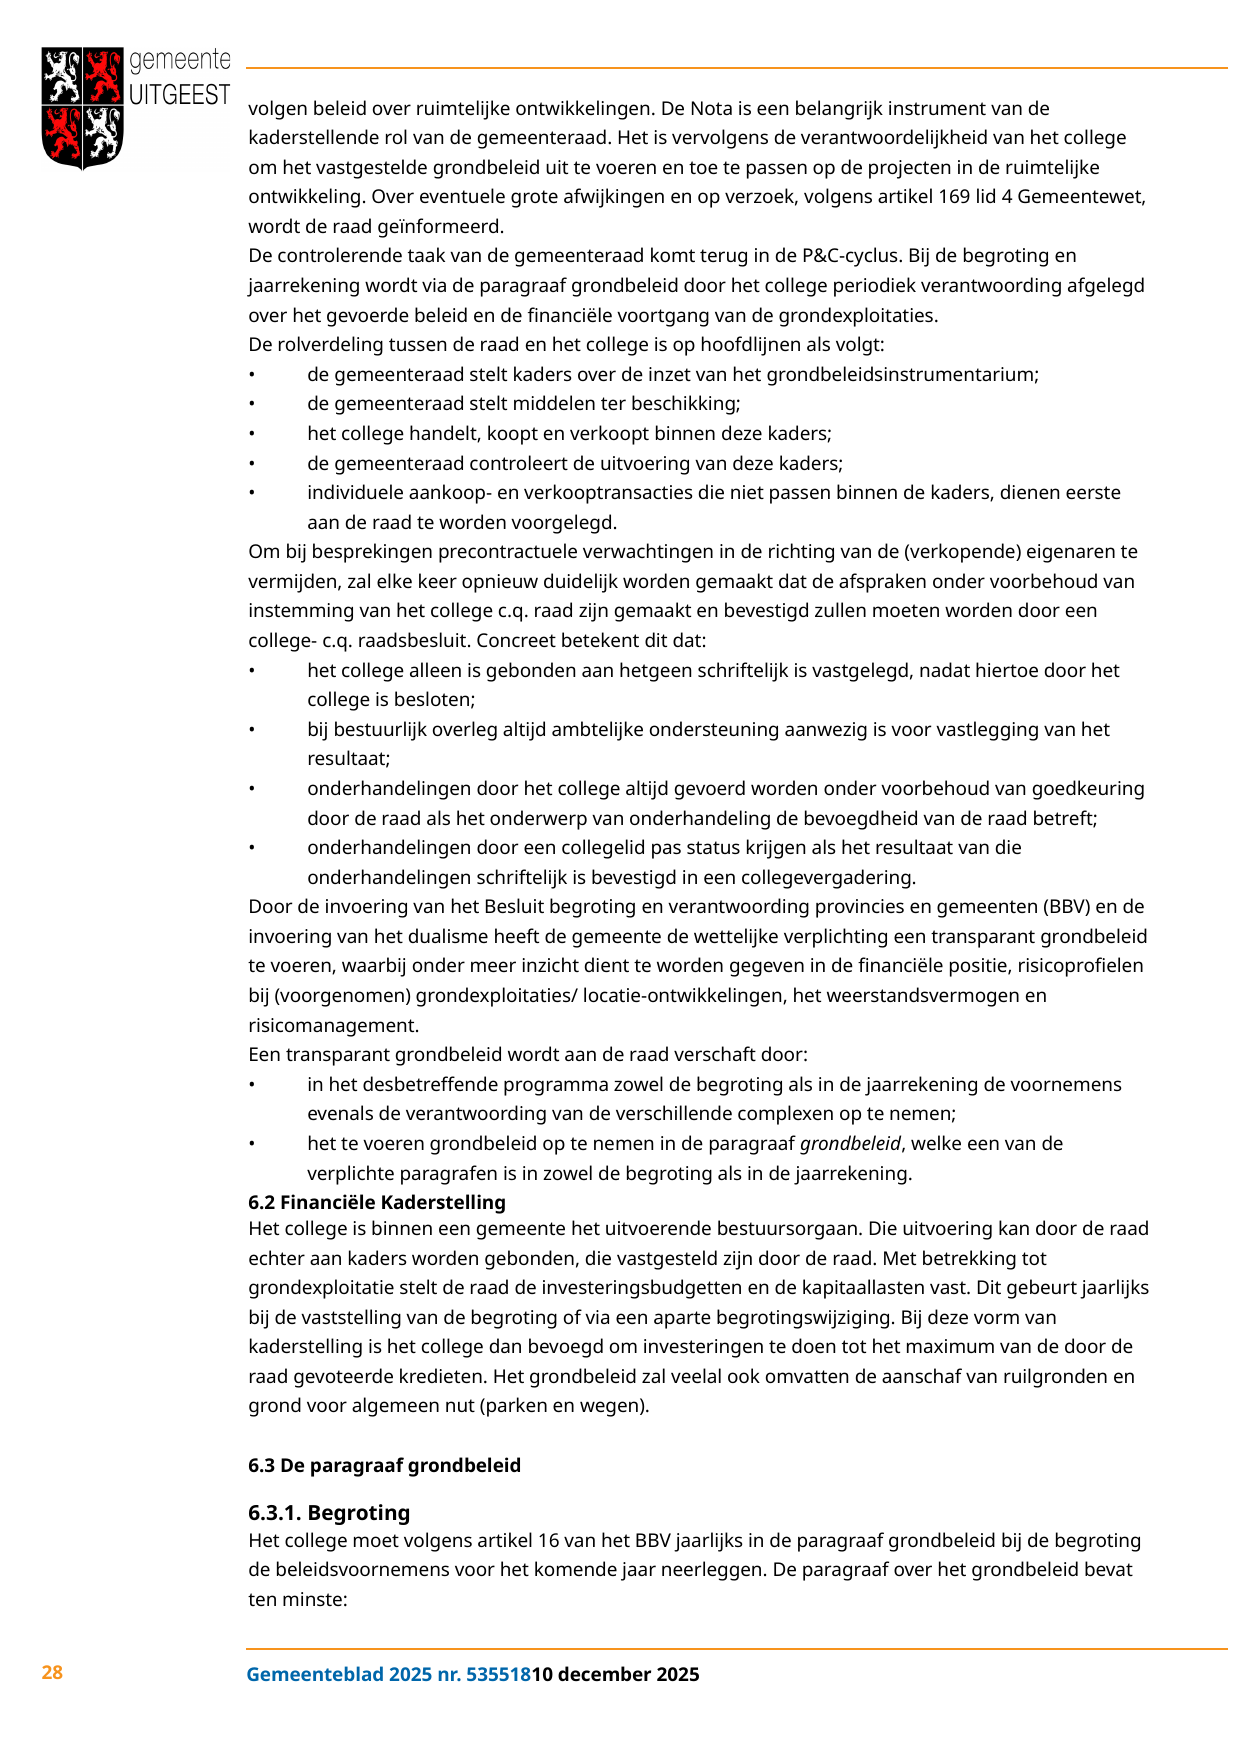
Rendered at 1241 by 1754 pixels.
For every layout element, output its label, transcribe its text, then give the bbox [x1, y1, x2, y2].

list individuele aankoop- en verkooptransacties die niet passen binnen de kaders, dienen eerste aan de raad te worden voorgelegd. [248, 479, 1152, 535]
list het te voeren grondbeleid op te nemen in de paragraaf grondbeleid, welke een van de verplichte paragrafen is in zowel de begroting als in de jaarrekening. [248, 1130, 1152, 1186]
list het college alleen is gebonden aan hetgeen schriftelijk is vastgelegd, nadat hiertoe door het college is besloten; [248, 657, 1152, 712]
text 6.2 Financiële Kaderstelling [248, 1189, 1152, 1215]
list onderhandelingen door een collegelid pas status krijgen als het resultaat van die onderhandelingen schriftelijk is bevestigd in een collegevergadering. [248, 834, 1152, 890]
list onderhandelingen door het college altijd gevoerd worden onder voorbehoud van goedkeuring door de raad als het onderwerp van onderhandeling de bevoegdheid van de raad betreft; [248, 775, 1152, 831]
text 6.3.1. Begroting [248, 1498, 1152, 1527]
list de gemeenteraad stelt middelen ter beschikking; [248, 391, 1152, 416]
list het college handelt, koopt en verkoopt binnen deze kaders; [248, 420, 1152, 446]
picture [41, 47, 231, 172]
text De controlerende taak van de gemeenteraad komt terug in de P&C-cyclus. Bij de begroting en jaarrekening wordt via de paragraaf grondbeleid door het college periodiek verantwoording afgelegd over het gevoerde beleid en de financiële voortgang van de grondexploitaties. [248, 243, 1152, 328]
text Het college is binnen een gemeente het uitvoerende bestuursorgaan. Die uitvoering kan door de raad echter aan kaders worden gebonden, die vastgesteld zijn door de raad. Met betrekking tot grondexploitatie stelt de raad de investeringsbudgetten en de kapitaallasten vast. Dit gebeurt jaarlijks bij de vaststelling van de begroting of via een aparte begrotingswijziging. Bij deze vorm van kaderstelling is het college dan bevoegd om investeringen te doen tot het maximum van de door de raad gevoteerde kredieten. Het grondbeleid zal veelal ook omvatten de aanschaf van ruilgronden en grond voor algemeen nut (parken en wegen). [248, 1215, 1152, 1418]
list bij bestuurlijk overleg altijd ambtelijke ondersteuning aanwezig is voor vastlegging van het resultaat; [248, 716, 1152, 771]
list de gemeenteraad controleert de uitvoering van deze kaders; [248, 450, 1152, 476]
text Om bij besprekingen precontractuele verwachtingen in de richting van de (verkopende) eigenaren te vermijden, zal elke keer opnieuw duidelijk worden gemaakt dat de afspraken onder voorbehoud van instemming van het college c.q. raad zijn gemaakt en bevestigd zullen moeten worden door een college- c.q. raadsbesluit. Concreet betekent dit dat: [248, 538, 1152, 653]
text 6.3 De paragraaf grondbeleid [248, 1452, 1152, 1477]
text Door de invoering van het Besluit begroting en verantwoording provincies en gemeenten (BBV) en de invoering van het dualisme heeft de gemeente de wettelijke verplichting een transparant grondbeleid te voeren, waarbij onder meer inzicht dient te worden gegeven in de financiële positie, risicoprofielen bij (voorgenomen) grondexploitaties/ locatie-ontwikkelingen, het weerstandsvermogen en risicomanagement. [248, 893, 1152, 1038]
list de gemeenteraad stelt kaders over de inzet van het grondbeleidsinstrumentarium; [248, 361, 1152, 387]
text De rolverdeling tussen de raad en het college is op hoofdlijnen als volgt: [248, 331, 1152, 357]
text volgen beleid over ruimtelijke ontwikkelingen. De Nota is een belangrijk instrument van de kaderstellende rol van de gemeenteraad. Het is vervolgens de verantwoordelijkheid van het college om het vastgestelde grondbeleid uit te voeren en toe te passen op de projecten in de ruimtelijke ontwikkeling. Over eventuele grote afwijkingen en op verzoek, volgens artikel 169 lid 4 Gemeentewet, wordt de raad geïnformeerd. [248, 95, 1152, 239]
list in het desbetreffende programma zowel de begroting als in de jaarrekening de voornemens evenals de verantwoording van de verschillende complexen op te nemen; [248, 1071, 1152, 1126]
text Het college moet volgens artikel 16 van het BBV jaarlijks in de paragraaf grondbeleid bij de begroting de beleidsvoornemens voor het komende jaar neerleggen. De paragraaf over het grondbeleid bevat ten minste: [248, 1527, 1152, 1612]
text Een transparant grondbeleid wordt aan de raad verschaft door: [248, 1041, 1152, 1067]
